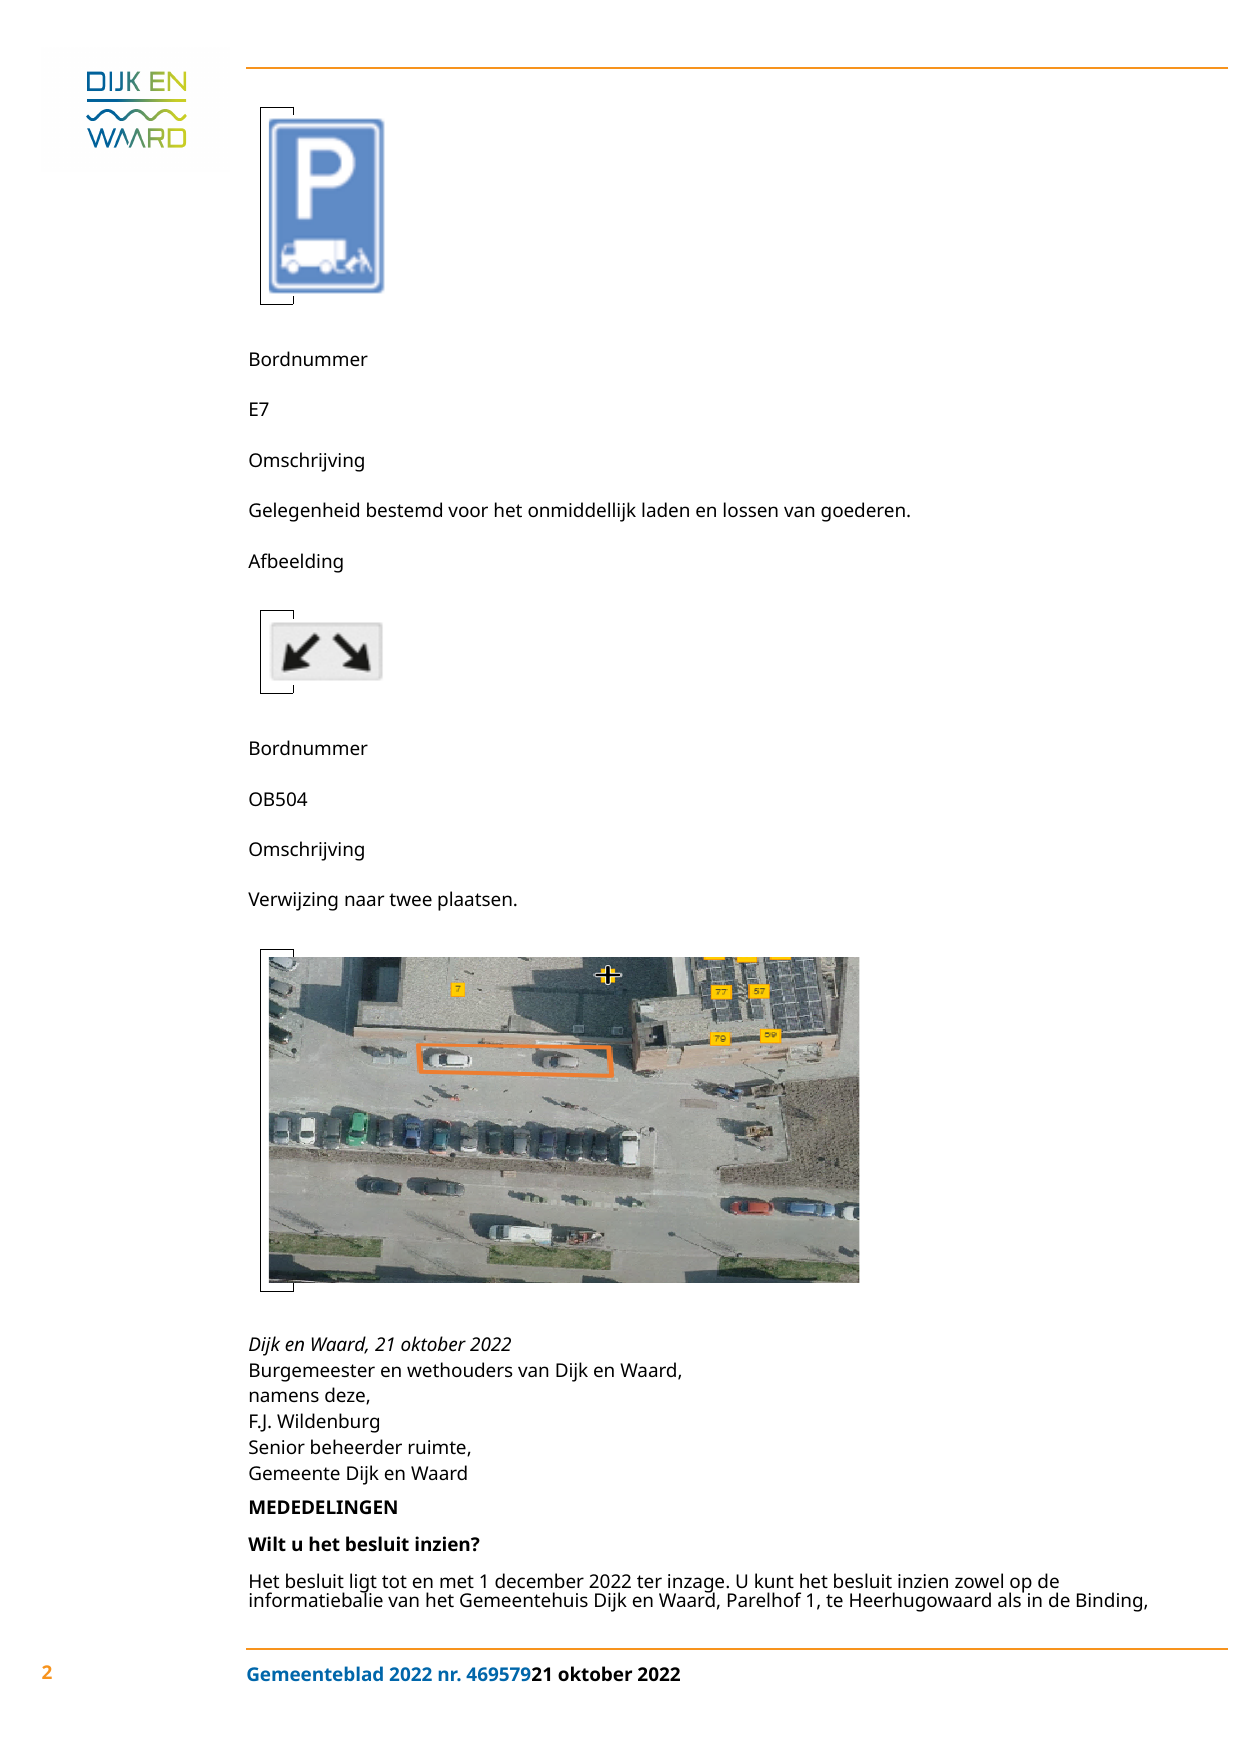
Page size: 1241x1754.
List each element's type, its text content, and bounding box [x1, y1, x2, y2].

text MEDEDELINGEN [248, 1499, 1152, 1518]
text Bordnummer [248, 735, 1152, 761]
text Afbeelding [248, 548, 1152, 574]
text Burgemeester en wethouders van Dijk en Waard, [248, 1357, 1152, 1383]
text Omschrijving [248, 836, 1152, 862]
text E7 [248, 397, 1152, 422]
text F.J. Wildenburg [248, 1408, 1152, 1434]
picture [268, 957, 860, 1283]
text Senior beheerder ruimte, [248, 1434, 1152, 1460]
text Bordnummer [248, 346, 1152, 372]
picture [41, 47, 231, 172]
text OB504 [248, 786, 1152, 811]
text Verwijzing naar twee plaatsen. [248, 887, 1152, 912]
text Gelegenheid bestemd voor het onmiddellijk laden en lossen van goederen. [248, 497, 1152, 523]
picture [268, 115, 387, 296]
text Omschrijving [248, 447, 1152, 473]
text Het besluit ligt tot en met 1 december 2022 ter inzage. U kunt het besluit inzien zowel op de informatiebalie van het Gemeentehuis Dijk en Waard, Parelhof 1, te Heerhugowaard als in de Binding, [248, 1573, 1152, 1612]
text Dijk en Waard, 21 oktober 2022 [248, 1331, 1152, 1357]
text Gemeente Dijk en Waard [248, 1460, 1152, 1486]
text namens deze, [248, 1383, 1152, 1408]
text Wilt u het besluit inzien? [248, 1536, 1152, 1555]
picture [268, 619, 387, 685]
